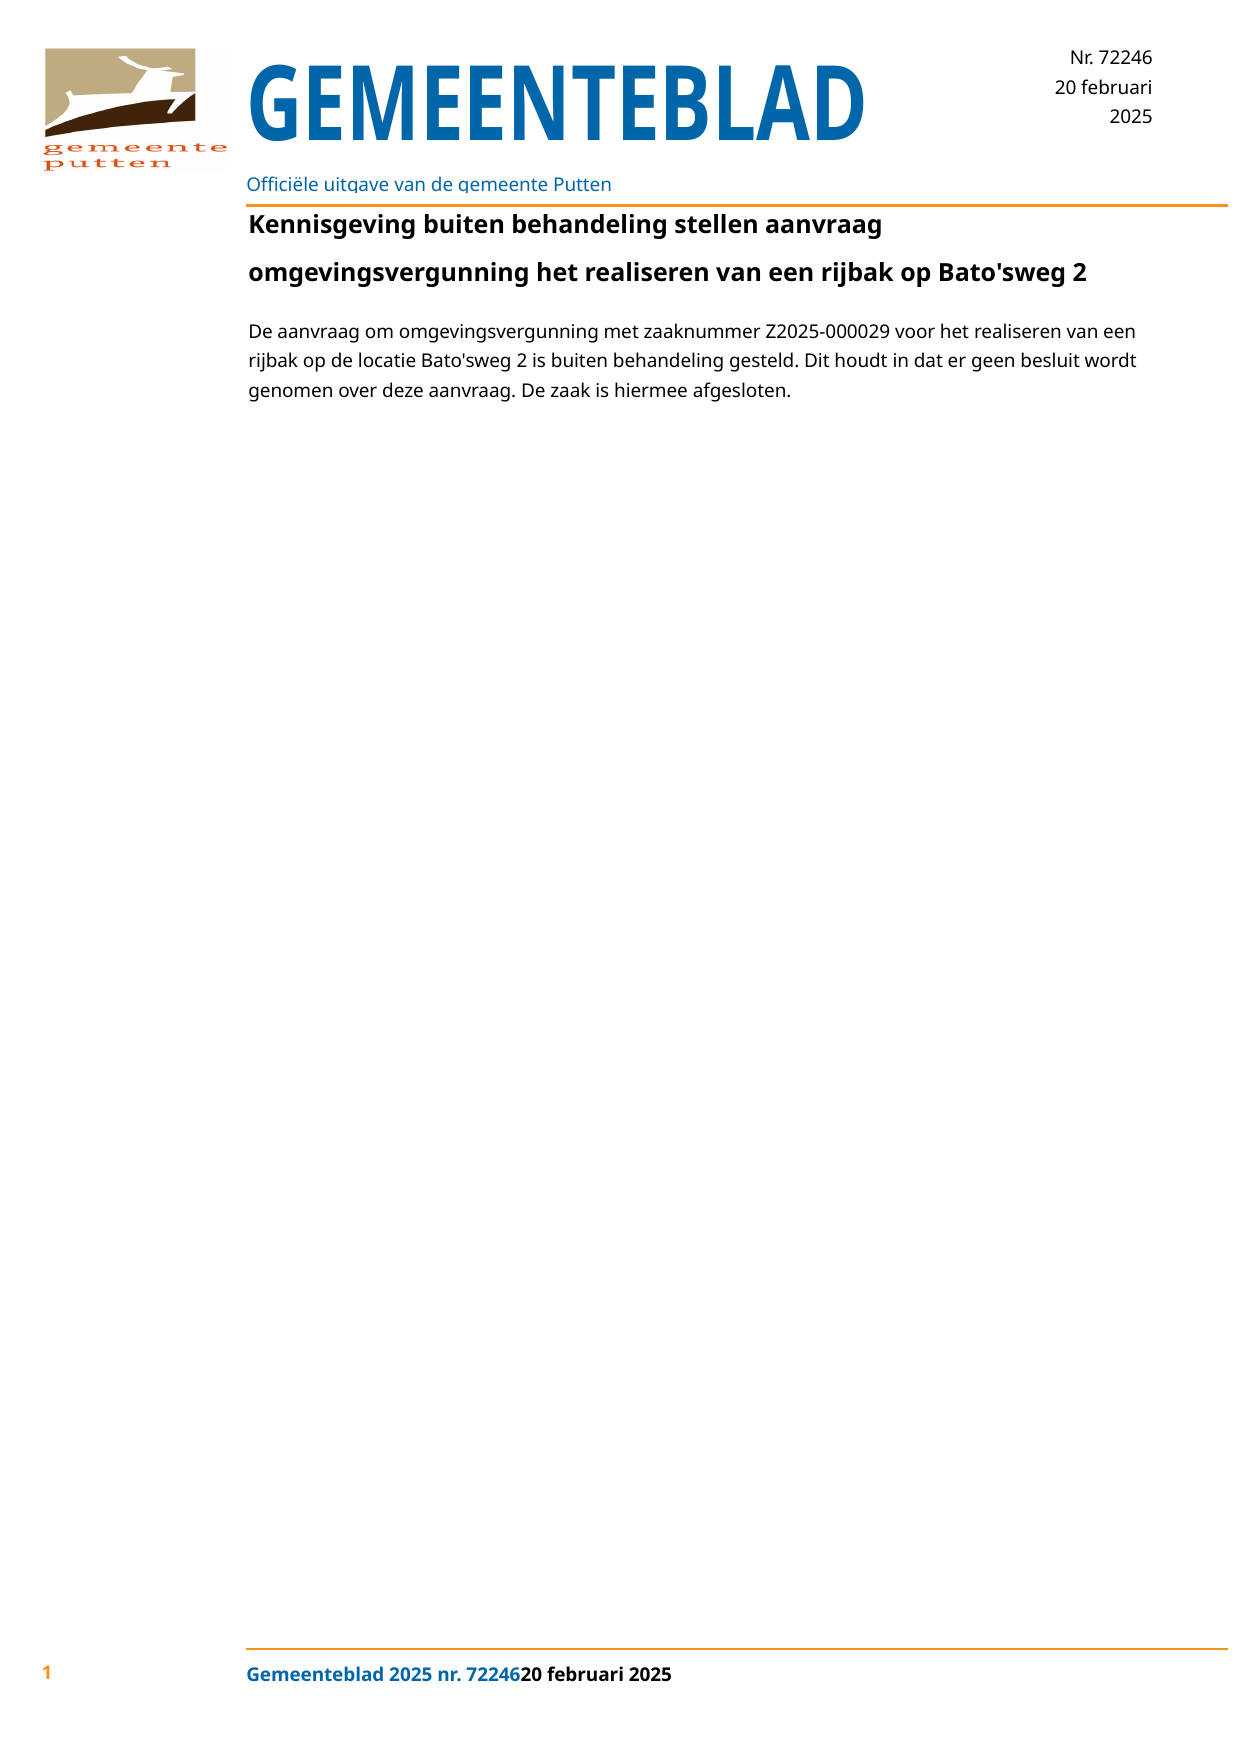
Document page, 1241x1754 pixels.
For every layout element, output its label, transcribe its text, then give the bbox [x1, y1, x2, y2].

text De aanvraag om omgevingsvergunning met zaaknummer Z2025-000029 voor het realiseren van een rijbak op de locatie Bato'sweg 2 is buiten behandeling gesteld. Dit houdt in dat er geen besluit wordt genomen over deze aanvraag. De zaak is hiermee afgesloten. [248, 318, 1152, 403]
picture [41, 47, 231, 172]
text Kennisgeving buiten behandeling stellen aanvraag omgevingsvergunning het realiseren van een rijbak op Bato'sweg 2 [248, 207, 1152, 288]
